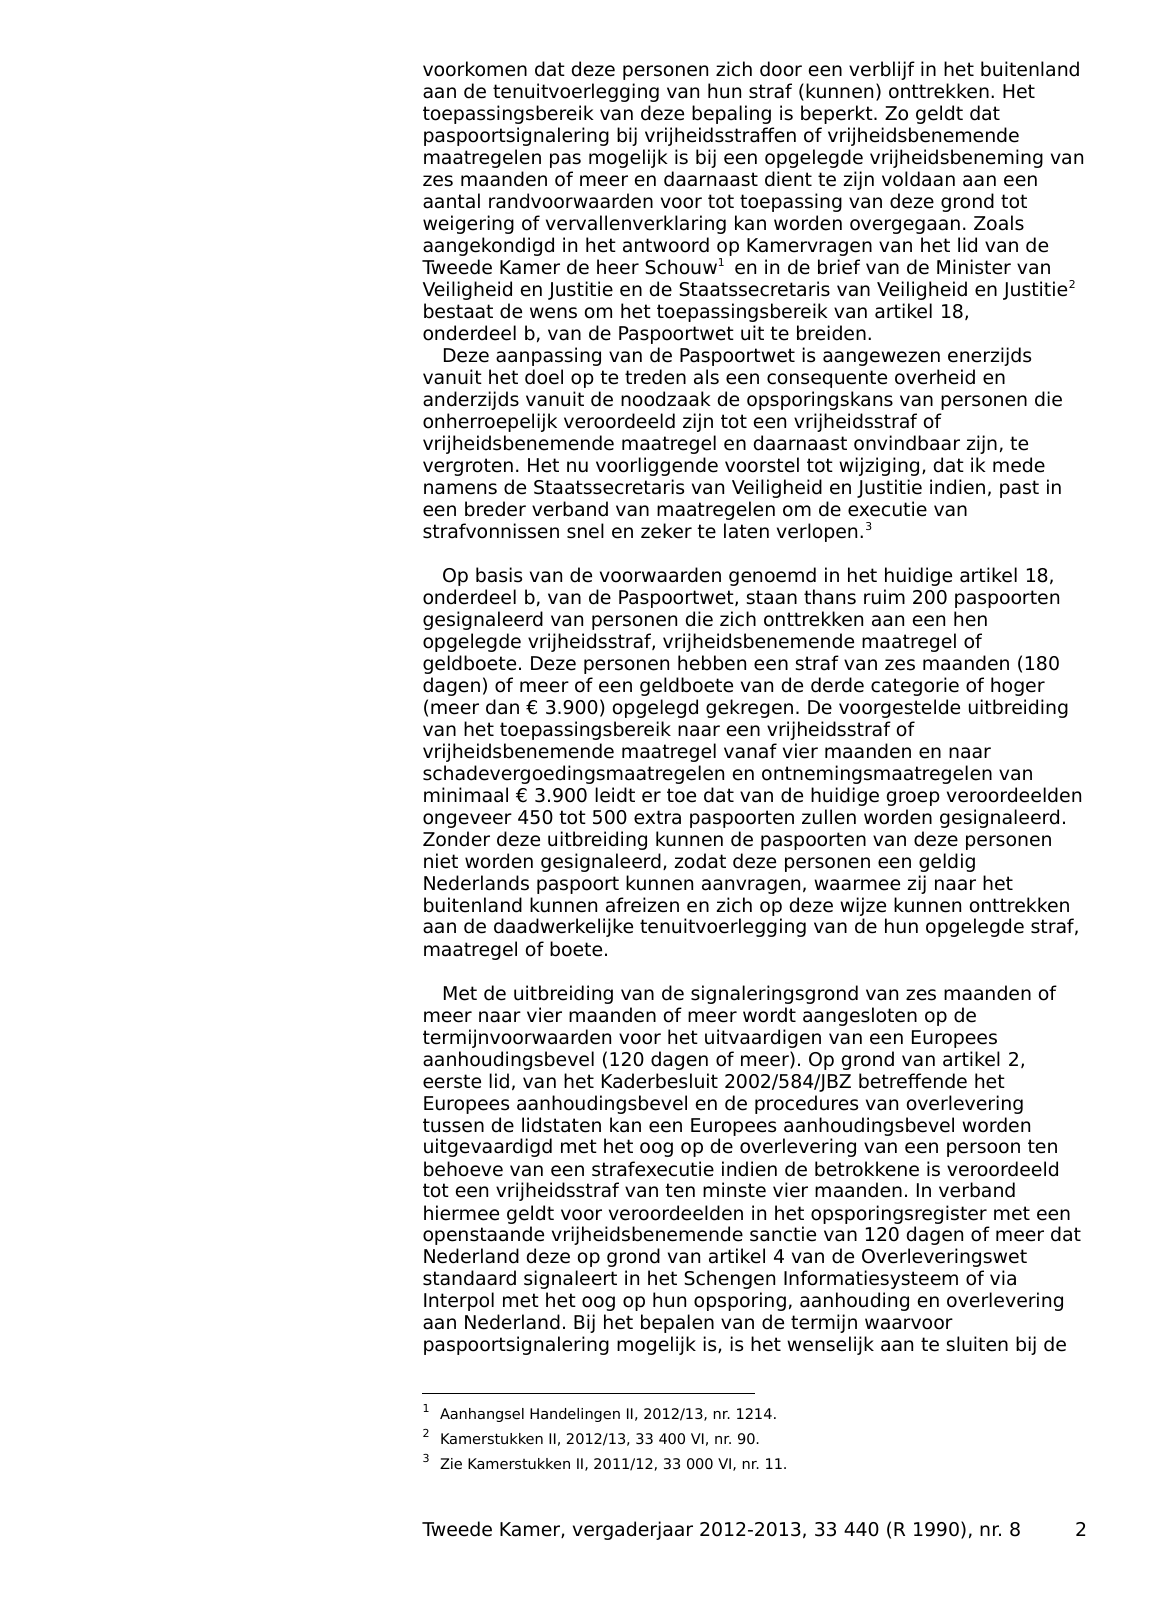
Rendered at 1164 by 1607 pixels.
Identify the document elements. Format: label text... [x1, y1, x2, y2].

text Aanhangsel Handelingen II, 2012/13, nr. 1214. [422, 1402, 1087, 1424]
text Kamerstukken II, 2012/13, 33 400 VI, nr. 90. [422, 1427, 1087, 1449]
text voorkomen dat deze personen zich door een verblijf in het buitenland aan de tenuitvoerlegging van hun straf (kunnen) onttrekken. Het toepassingsbereik van deze bepaling is beperkt. Zo geldt dat paspoortsignalering bij vrijheidsstraffen of vrijheidsbenemende maatregelen pas mogelijk is bij een opgelegde vrijheidsbeneming van zes maanden of meer en daarnaast dient te zijn voldaan aan een aantal randvoorwaarden voor tot toepassing van deze grond tot weigering of vervallenverklaring kan worden overgegaan. Zoals aangekondigd in het antwoord op Kamervragen van het lid van de Tweede Kamer de heer Schouw en in de brief van de Minister van Veiligheid en Justitie en de Staatssecretaris van Veiligheid en Justitie bestaat de wens om het toepassingsbereik van artikel 18, onderdeel b, van de Paspoortwet uit te breiden. [422, 59, 1087, 345]
text Met de uitbreiding van de signaleringsgrond van zes maanden of meer naar vier maanden of meer wordt aangesloten op de termijnvoorwaarden voor het uitvaardigen van een Europees aanhoudingsbevel (120 dagen of meer). Op grond van artikel 2, eerste lid, van het Kaderbesluit 2002/584/JBZ betreffende het Europees aanhoudingsbevel en de procedures van overlevering tussen de lidstaten kan een Europees aanhoudingsbevel worden uitgevaardigd met het oog op de overlevering van een persoon ten behoeve van een strafexecutie indien de betrokkene is veroordeeld tot een vrijheidsstraf van ten minste vier maanden. In verband hiermee geldt voor veroordeelden in het opsporingsregister met een openstaande vrijheidsbenemende sanctie van 120 dagen of meer dat Nederland deze op grond van artikel 4 van de Overleveringswet standaard signaleert in het Schengen Informatiesysteem of via Interpol met het oog op hun opsporing, aanhouding en overlevering aan Nederland. Bij het bepalen van de termijn waarvoor paspoortsignalering mogelijk is, is het wenselijk aan te sluiten bij de [422, 983, 1087, 1356]
text Deze aanpassing van de Paspoortwet is aangewezen enerzijds vanuit het doel op te treden als een consequente overheid en anderzijds vanuit de noodzaak de opsporingskans van personen die onherroepelijk veroordeeld zijn tot een vrijheidsstraf of vrijheidsbenemende maatregel en daarnaast onvindbaar zijn, te vergroten. Het nu voorliggende voorstel tot wijziging, dat ik mede namens de Staatssecretaris van Veiligheid en Justitie indien, past in een breder verband van maatregelen om de executie van strafvonnissen snel en zeker te laten verlopen. [422, 345, 1087, 543]
text Zie Kamerstukken II, 2011/12, 33 000 VI, nr. 11. [422, 1452, 1087, 1474]
text Op basis van de voorwaarden genoemd in het huidige artikel 18, onderdeel b, van de Paspoortwet, staan thans ruim 200 paspoorten gesignaleerd van personen die zich onttrekken aan een hen opgelegde vrijheidsstraf, vrijheidsbenemende maatregel of geldboete. Deze personen hebben een straf van zes maanden (180 dagen) of meer of een geldboete van de derde categorie of hoger (meer dan € 3.900) opgelegd gekregen. De voorgestelde uitbreiding van het toepassingsbereik naar een vrijheidsstraf of vrijheidsbenemende maatregel vanaf vier maanden en naar schadevergoedingsmaatregelen en ontnemingsmaatregelen van minimaal € 3.900 leidt er toe dat van de huidige groep veroordeelden ongeveer 450 tot 500 extra paspoorten zullen worden gesignaleerd. Zonder deze uitbreiding kunnen de paspoorten van deze personen niet worden gesignaleerd, zodat deze personen een geldig Nederlands paspoort kunnen aanvragen, waarmee zij naar het buitenland kunnen afreizen en zich op deze wijze kunnen onttrekken aan de daadwerkelijke tenuitvoerlegging van de hun opgelegde straf, maatregel of boete. [422, 565, 1087, 960]
